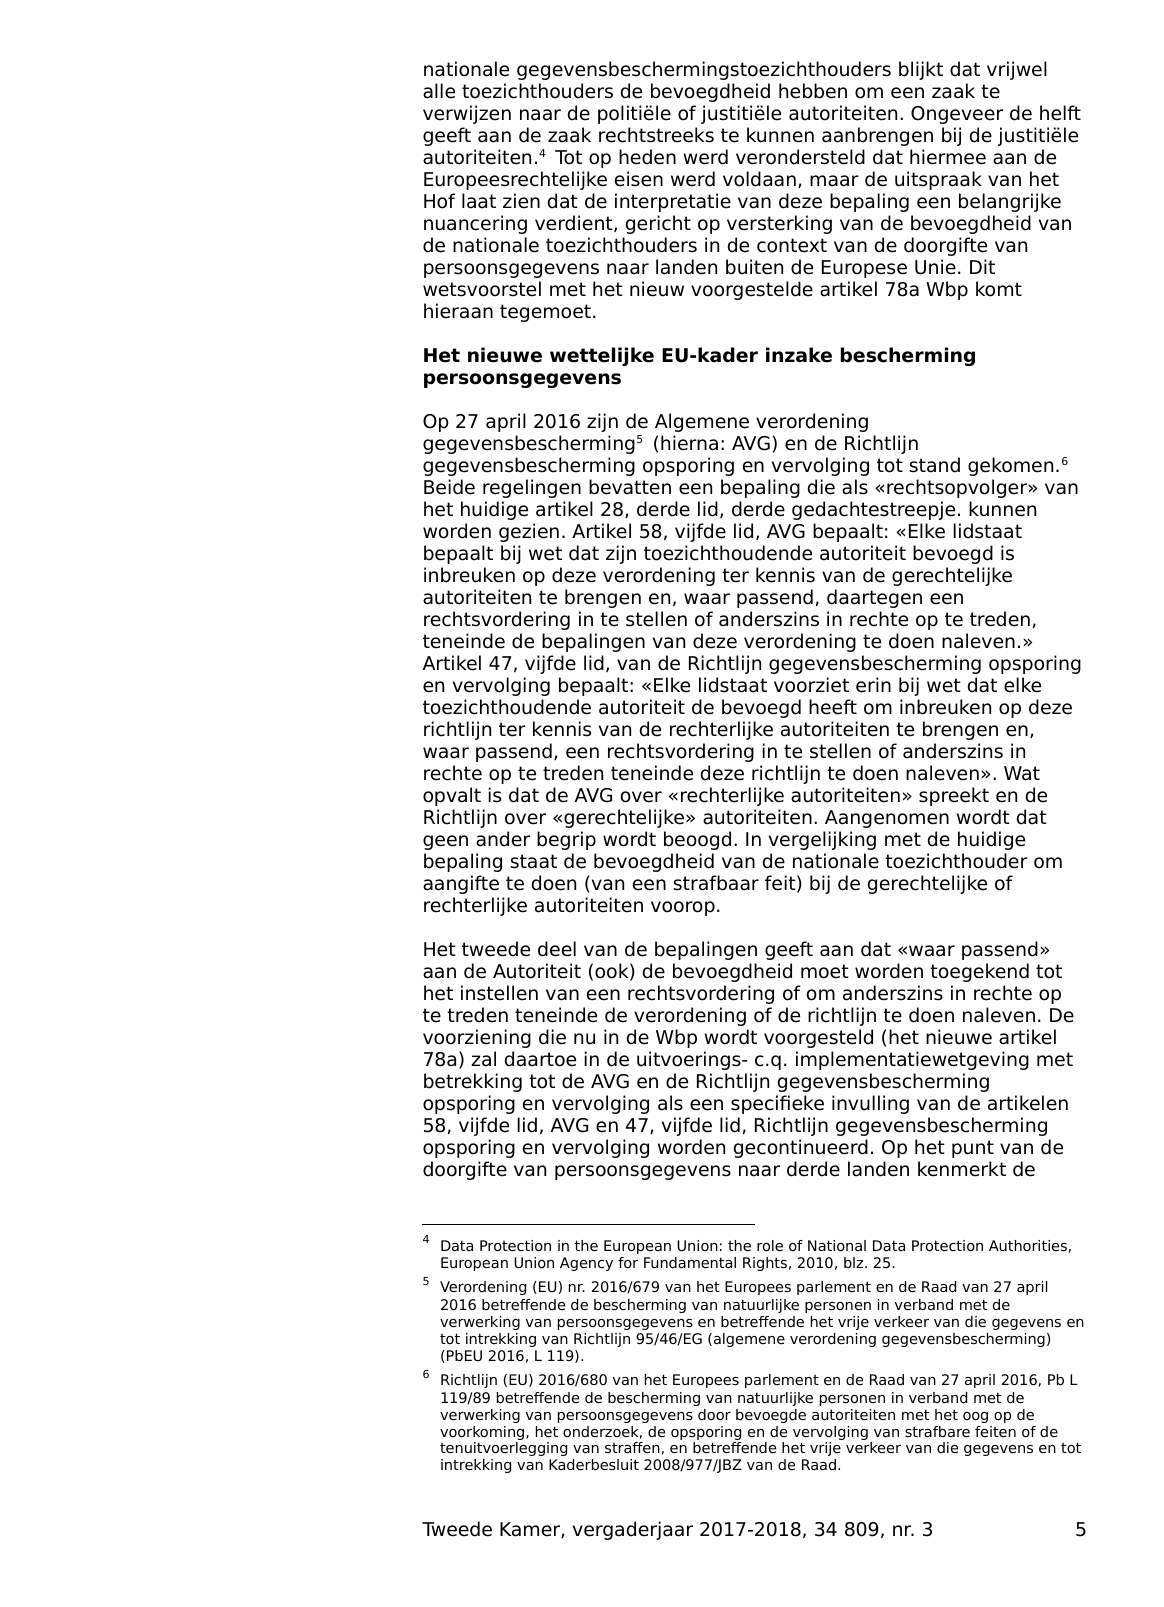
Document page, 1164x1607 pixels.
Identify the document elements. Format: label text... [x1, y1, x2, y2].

text Verordening (EU) nr. 2016/679 van het Europees parlement en de Raad van 27 april 2016 betreffende de bescherming van natuurlijke personen in verband met de verwerking van persoonsgegevens en betreffende het vrije verkeer van die gegevens en tot intrekking van Richtlijn 95/46/EG (algemene verordening gegevensbescherming) (PbEU 2016, L 119). [422, 1275, 1087, 1365]
text Data Protection in the European Union: the role of National Data Protection Authorities, European Union Agency for Fundamental Rights, 2010, blz. 25. [422, 1233, 1087, 1272]
text Richtlijn (EU) 2016/680 van het Europees parlement en de Raad van 27 april 2016, Pb L 119/89 betreffende de bescherming van natuurlijke personen in verband met de verwerking van persoonsgegevens door bevoegde autoriteiten met het oog op de voorkoming, het onderzoek, de opsporing en de vervolging van strafbare feiten of de tenuitvoerlegging van straffen, en betreffende het vrije verkeer van die gegevens en tot intrekking van Kaderbesluit 2008/977/JBZ van de Raad. [422, 1368, 1087, 1474]
text Het tweede deel van de bepalingen geeft aan dat «waar passend» aan de Autoriteit (ook) de bevoegdheid moet worden toegekend tot het instellen van een rechtsvordering of om anderszins in rechte op te treden teneinde de verordening of de richtlijn te doen naleven. De voorziening die nu in de Wbp wordt voorgesteld (het nieuwe artikel 78a) zal daartoe in de uitvoerings- c.q. implementatiewetgeving met betrekking tot de AVG en de Richtlijn gegevensbescherming opsporing en vervolging als een specifieke invulling van de artikelen 58, vijfde lid, AVG en 47, vijfde lid, Richtlijn gegevensbescherming opsporing en vervolging worden gecontinueerd. Op het punt van de doorgifte van persoonsgegevens naar derde landen kenmerkt de [422, 939, 1087, 1181]
text Op 27 april 2016 zijn de Algemene verordening gegevensbescherming (hierna: AVG) en de Richtlijn gegevensbescherming opsporing en vervolging tot stand gekomen. Beide regelingen bevatten een bepaling die als «rechtsopvolger» van het huidige artikel 28, derde lid, derde gedachtestreepje. kunnen worden gezien. Artikel 58, vijfde lid, AVG bepaalt: «Elke lidstaat bepaalt bij wet dat zijn toezichthoudende autoriteit bevoegd is inbreuken op deze verordening ter kennis van de gerechtelijke autoriteiten te brengen en, waar passend, daartegen een rechtsvordering in te stellen of anderszins in rechte op te treden, teneinde de bepalingen van deze verordening te doen naleven.» Artikel 47, vijfde lid, van de Richtlijn gegevensbescherming opsporing en vervolging bepaalt: «Elke lidstaat voorziet erin bij wet dat elke toezichthoudende autoriteit de bevoegd heeft om inbreuken op deze richtlijn ter kennis van de rechterlijke autoriteiten te brengen en, waar passend, een rechtsvordering in te stellen of anderszins in rechte op te treden teneinde deze richtlijn te doen naleven». Wat opvalt is dat de AVG over «rechterlijke autoriteiten» spreekt en de Richtlijn over «gerechtelijke» autoriteiten. Aangenomen wordt dat geen ander begrip wordt beoogd. In vergelijking met de huidige bepaling staat de bevoegdheid van de nationale toezichthouder om aangifte te doen (van een strafbaar feit) bij de gerechtelijke of rechterlijke autoriteiten voorop. [422, 411, 1087, 917]
text nationale gegevensbeschermingstoezichthouders blijkt dat vrijwel alle toezichthouders de bevoegdheid hebben om een zaak te verwijzen naar de politiële of justitiële autoriteiten. Ongeveer de helft geeft aan de zaak rechtstreeks te kunnen aanbrengen bij de justitiële autoriteiten. Tot op heden werd verondersteld dat hiermee aan de Europeesrechtelijke eisen werd voldaan, maar de uitspraak van het Hof laat zien dat de interpretatie van deze bepaling een belangrijke nuancering verdient, gericht op versterking van de bevoegdheid van de nationale toezichthouders in de context van de doorgifte van persoonsgegevens naar landen buiten de Europese Unie. Dit wetsvoorstel met het nieuw voorgestelde artikel 78a Wbp komt hieraan tegemoet. [422, 59, 1087, 323]
subtitle Het nieuwe wettelijke EU-kader inzake bescherming persoonsgegevens [422, 345, 1087, 389]
